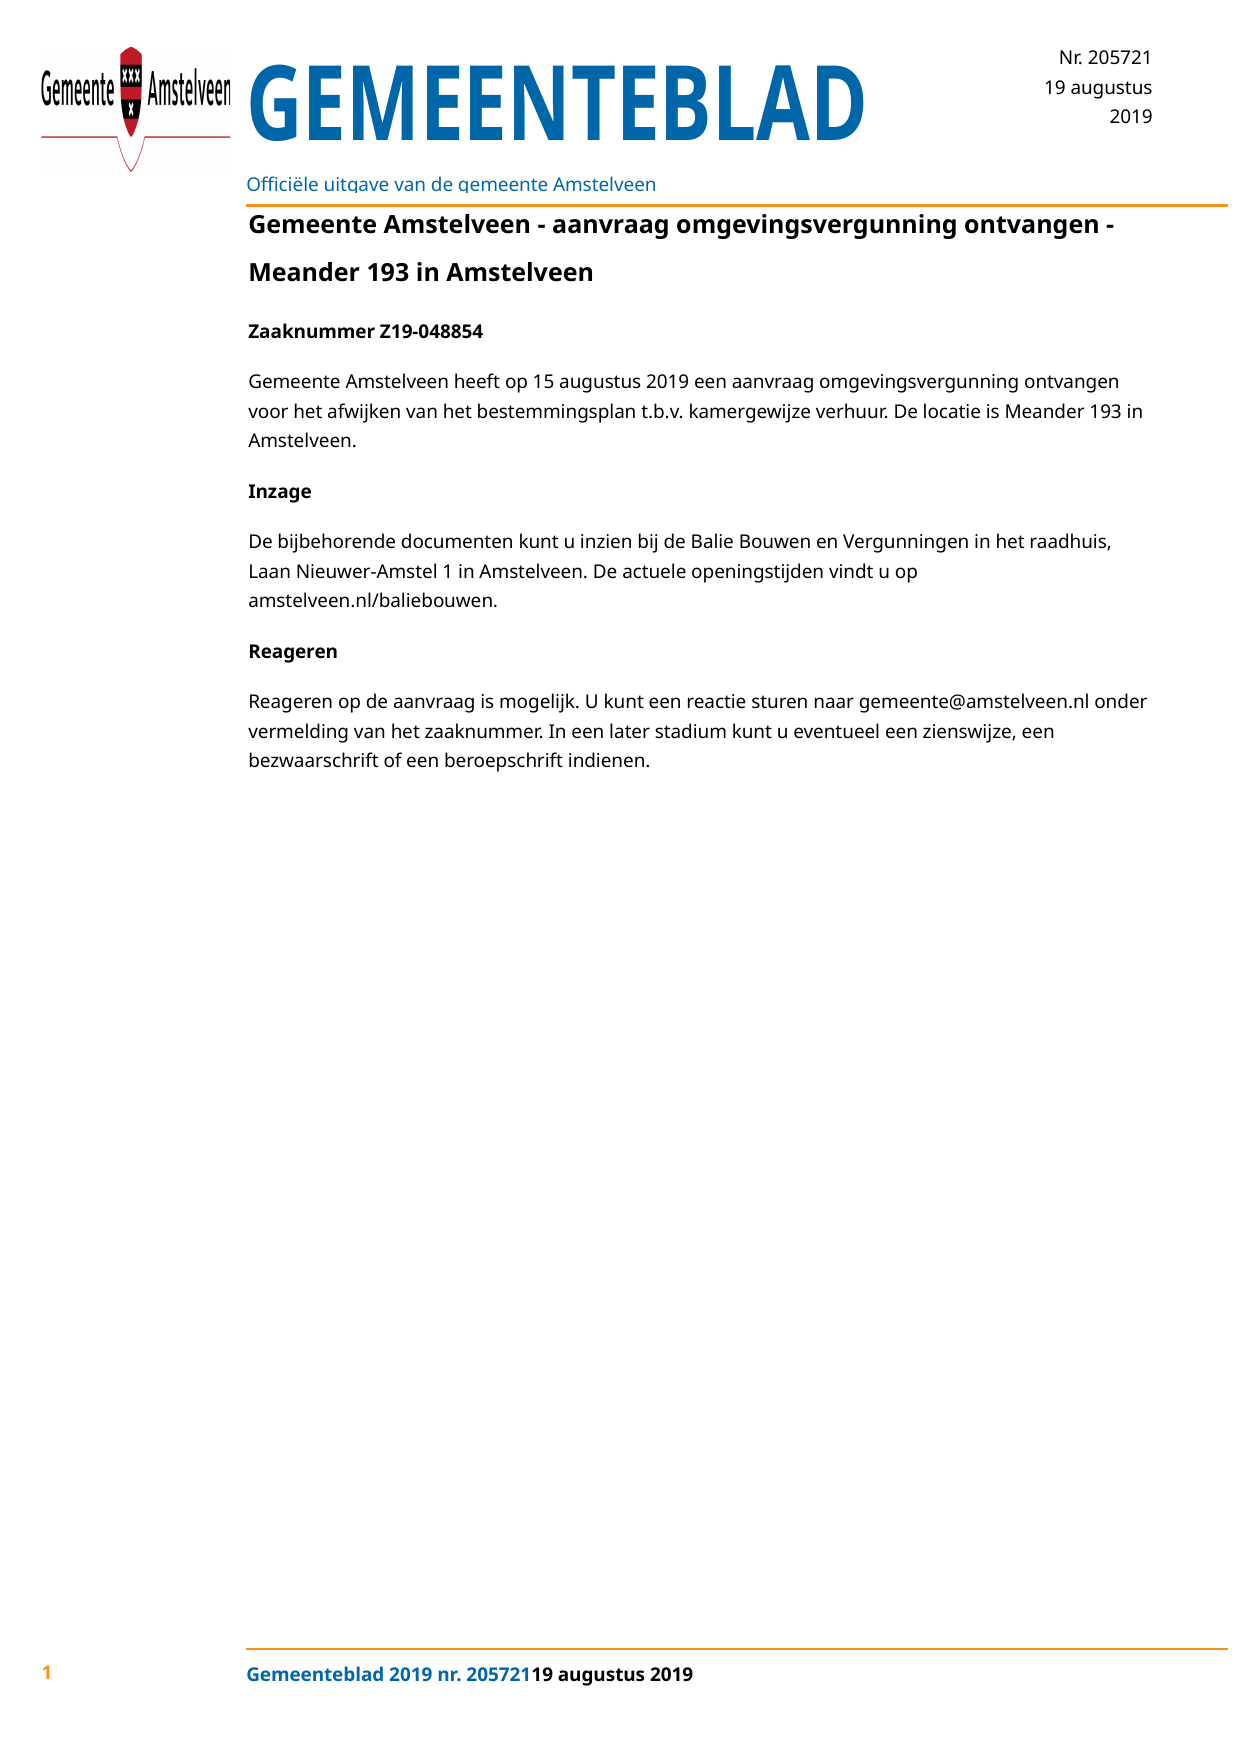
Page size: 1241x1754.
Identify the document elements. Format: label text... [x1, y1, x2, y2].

text Zaaknummer Z19-048854 [248, 318, 1152, 344]
text De bijbehorende documenten kunt u inzien bij de Balie Bouwen en Vergunningen in het raadhuis, Laan Nieuwer-Amstel 1 in Amstelveen. De actuele openingstijden vindt u op amstelveen.nl/baliebouwen. [248, 528, 1152, 613]
text Gemeente Amstelveen heeft op 15 augustus 2019 een aanvraag omgevingsvergunning ontvangen voor het afwijken van het bestemmingsplan t.b.v. kamergewijze verhuur. De locatie is Meander 193 in Amstelveen. [248, 368, 1152, 453]
picture [41, 47, 231, 172]
text Reageren [248, 638, 1152, 664]
text Reageren op de aanvraag is mogelijk. U kunt een reactie sturen naar gemeente@amstelveen.nl onder vermelding van het zaaknummer. In een later stadium kunt u eventueel een zienswijze, een bezwaarschrift of een beroepschrift indienen. [248, 688, 1152, 773]
text Gemeente Amstelveen - aanvraag omgevingsvergunning ontvangen - Meander 193 in Amstelveen [248, 207, 1152, 288]
text Inzage [248, 478, 1152, 504]
